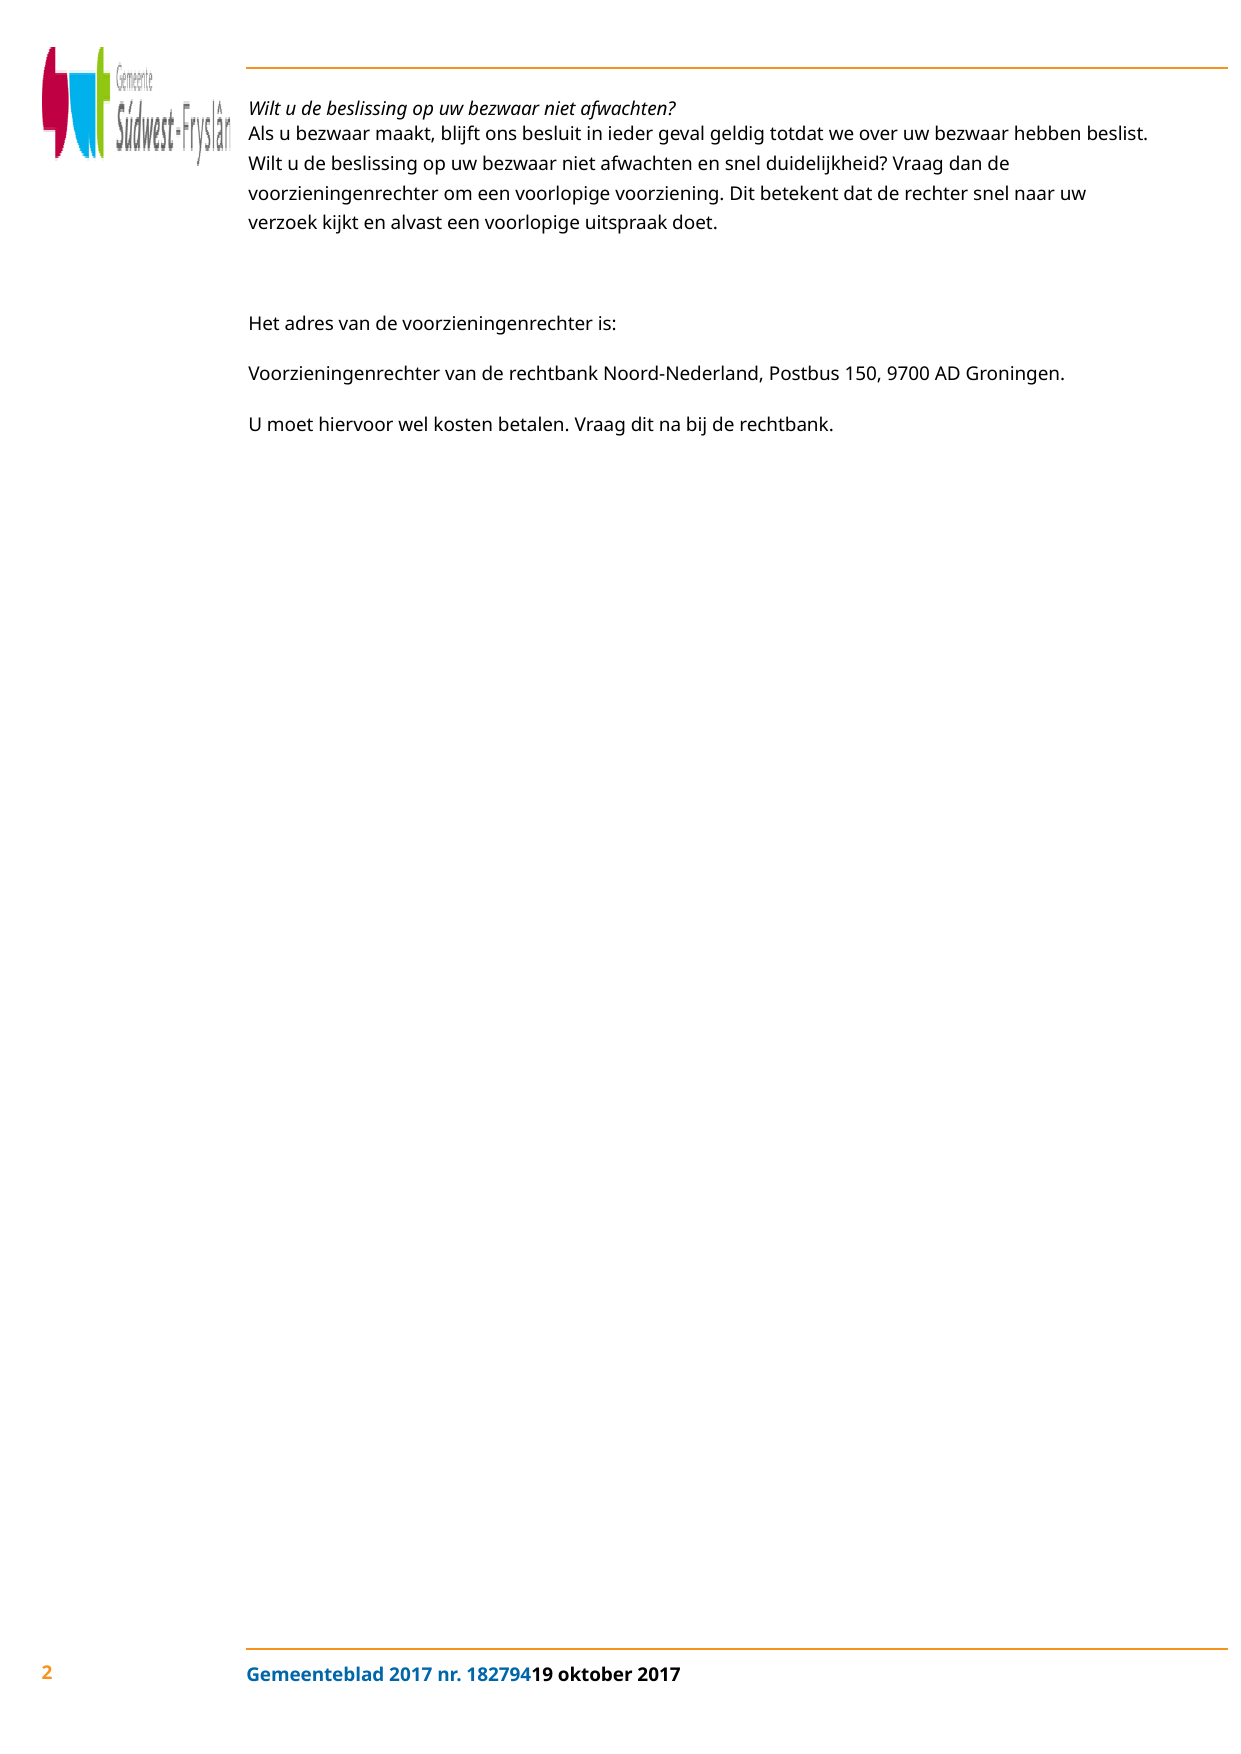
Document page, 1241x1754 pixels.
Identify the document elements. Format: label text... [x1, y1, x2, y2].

text Wilt u de beslissing op uw bezwaar niet afwachten? [248, 95, 1152, 121]
picture [41, 47, 231, 172]
text U moet hiervoor wel kosten betalen. Vraag dit na bij de rechtbank. [248, 411, 1152, 437]
text Voorzieningenrechter van de rechtbank Noord-Nederland, Postbus 150, 9700 AD Groningen. [248, 361, 1152, 386]
text Als u bezwaar maakt, blijft ons besluit in ieder geval geldig totdat we over uw bezwaar hebben beslist. Wilt u de beslissing op uw bezwaar niet afwachten en snel duidelijkheid? Vraag dan de voorzieningenrechter om een voorlopige voorziening. Dit betekent dat de rechter snel naar uw verzoek kijkt en alvast een voorlopige uitspraak doet. [248, 121, 1152, 235]
text Het adres van de voorzieningenrechter is: [248, 310, 1152, 336]
